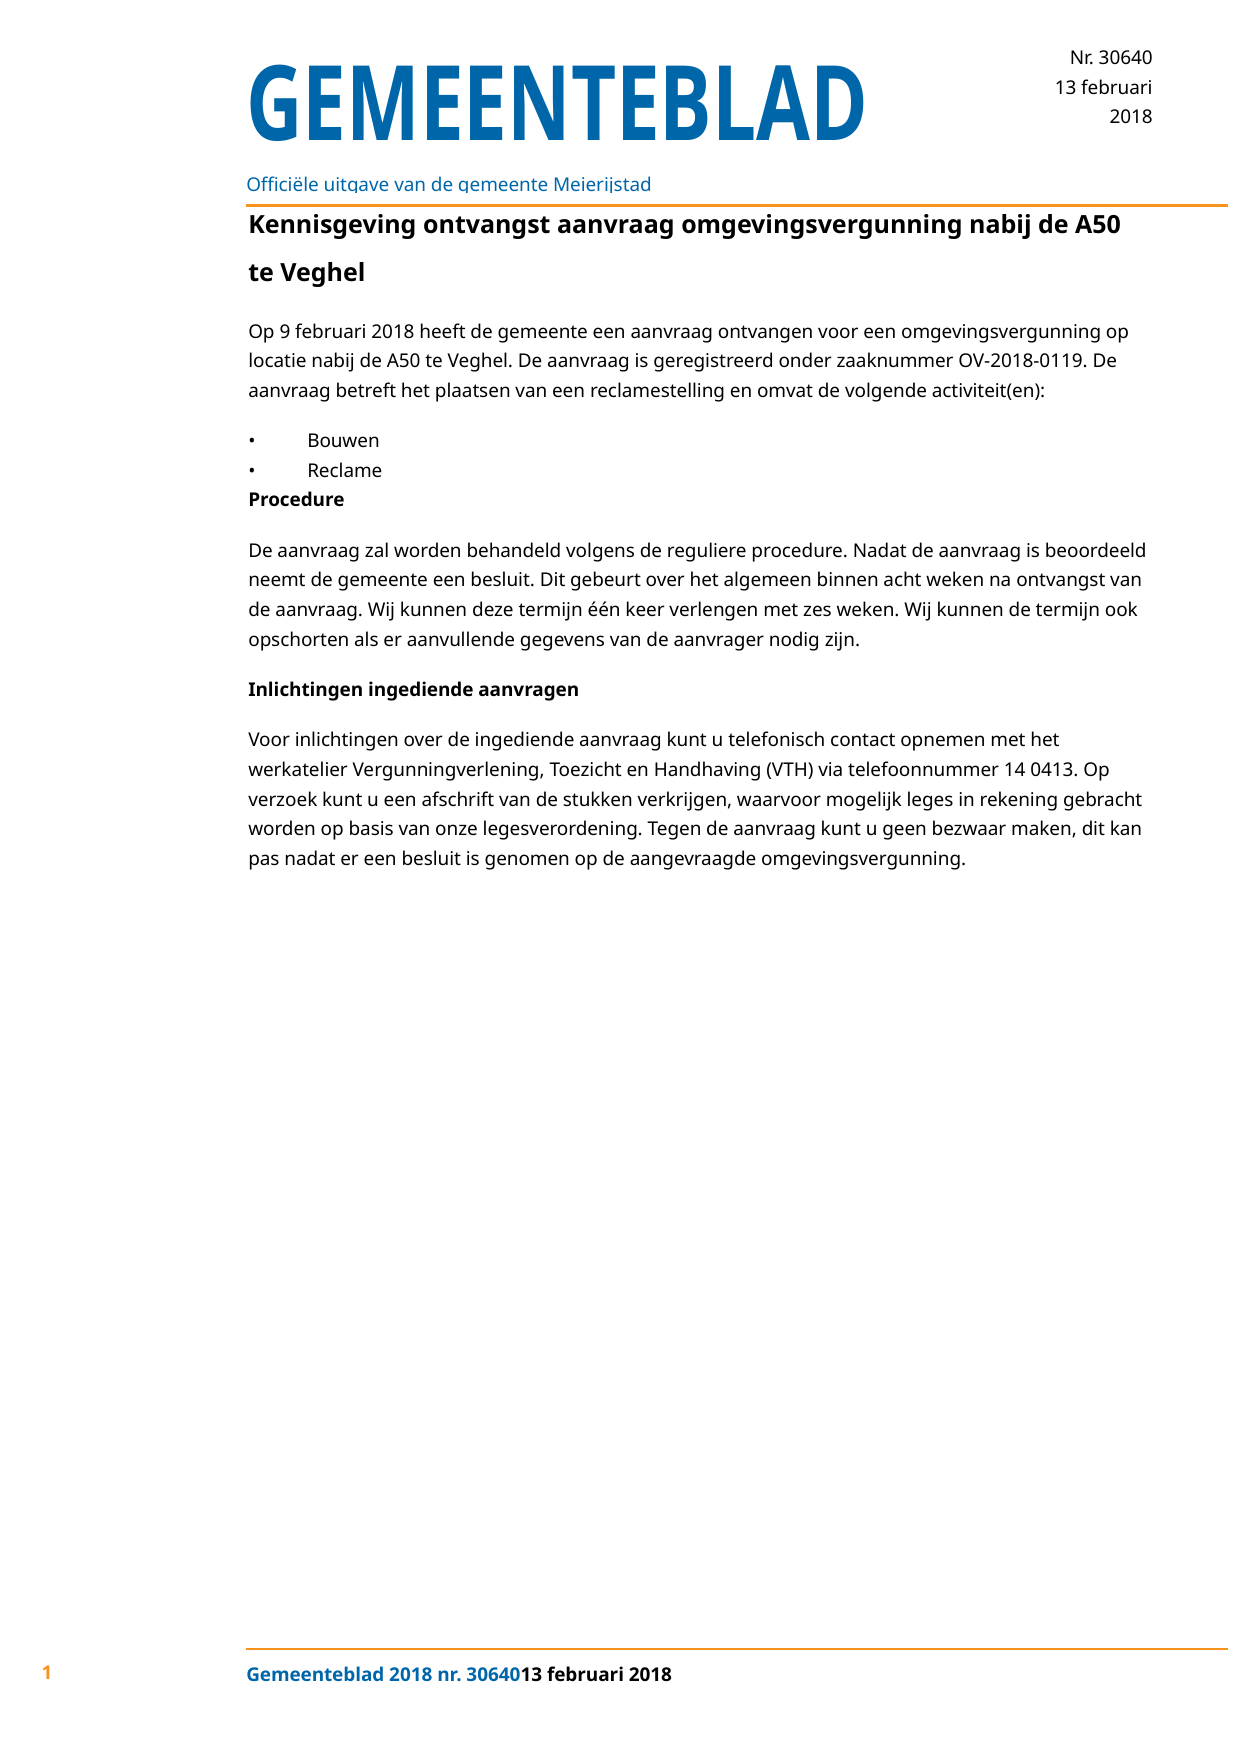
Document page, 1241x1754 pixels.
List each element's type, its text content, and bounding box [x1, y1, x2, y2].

text De aanvraag zal worden behandeld volgens de reguliere procedure. Nadat de aanvraag is beoordeeld neemt de gemeente een besluit. Dit gebeurt over het algemeen binnen acht weken na ontvangst van de aanvraag. Wij kunnen deze termijn één keer verlengen met zes weken. Wij kunnen de termijn ook opschorten als er aanvullende gegevens van de aanvrager nodig zijn. [248, 537, 1152, 652]
text Voor inlichtingen over de ingediende aanvraag kunt u telefonisch contact opnemen met het werkatelier Vergunningverlening, Toezicht en Handhaving (VTH) via telefoonnummer 14 0413. Op verzoek kunt u een afschrift van de stukken verkrijgen, waarvoor mogelijk leges in rekening gebracht worden op basis van onze legesverordening. Tegen de aanvraag kunt u geen bezwaar maken, dit kan pas nadat er een besluit is genomen op de aangevraagde omgevingsvergunning. [248, 727, 1152, 871]
text Procedure [248, 487, 1152, 512]
picture [41, 47, 231, 172]
list Bouwen [248, 427, 1152, 453]
text Op 9 februari 2018 heeft de gemeente een aanvraag ontvangen voor een omgevingsvergunning op locatie nabij de A50 te Veghel. De aanvraag is geregistreerd onder zaaknummer OV-2018-0119. De aanvraag betreft het plaatsen van een reclamestelling en omvat de volgende activiteit(en): [248, 318, 1152, 403]
text Inlichtingen ingediende aanvragen [248, 676, 1152, 702]
list Reclame [248, 457, 1152, 483]
text Kennisgeving ontvangst aanvraag omgevingsvergunning nabij de A50 te Veghel [248, 207, 1152, 288]
